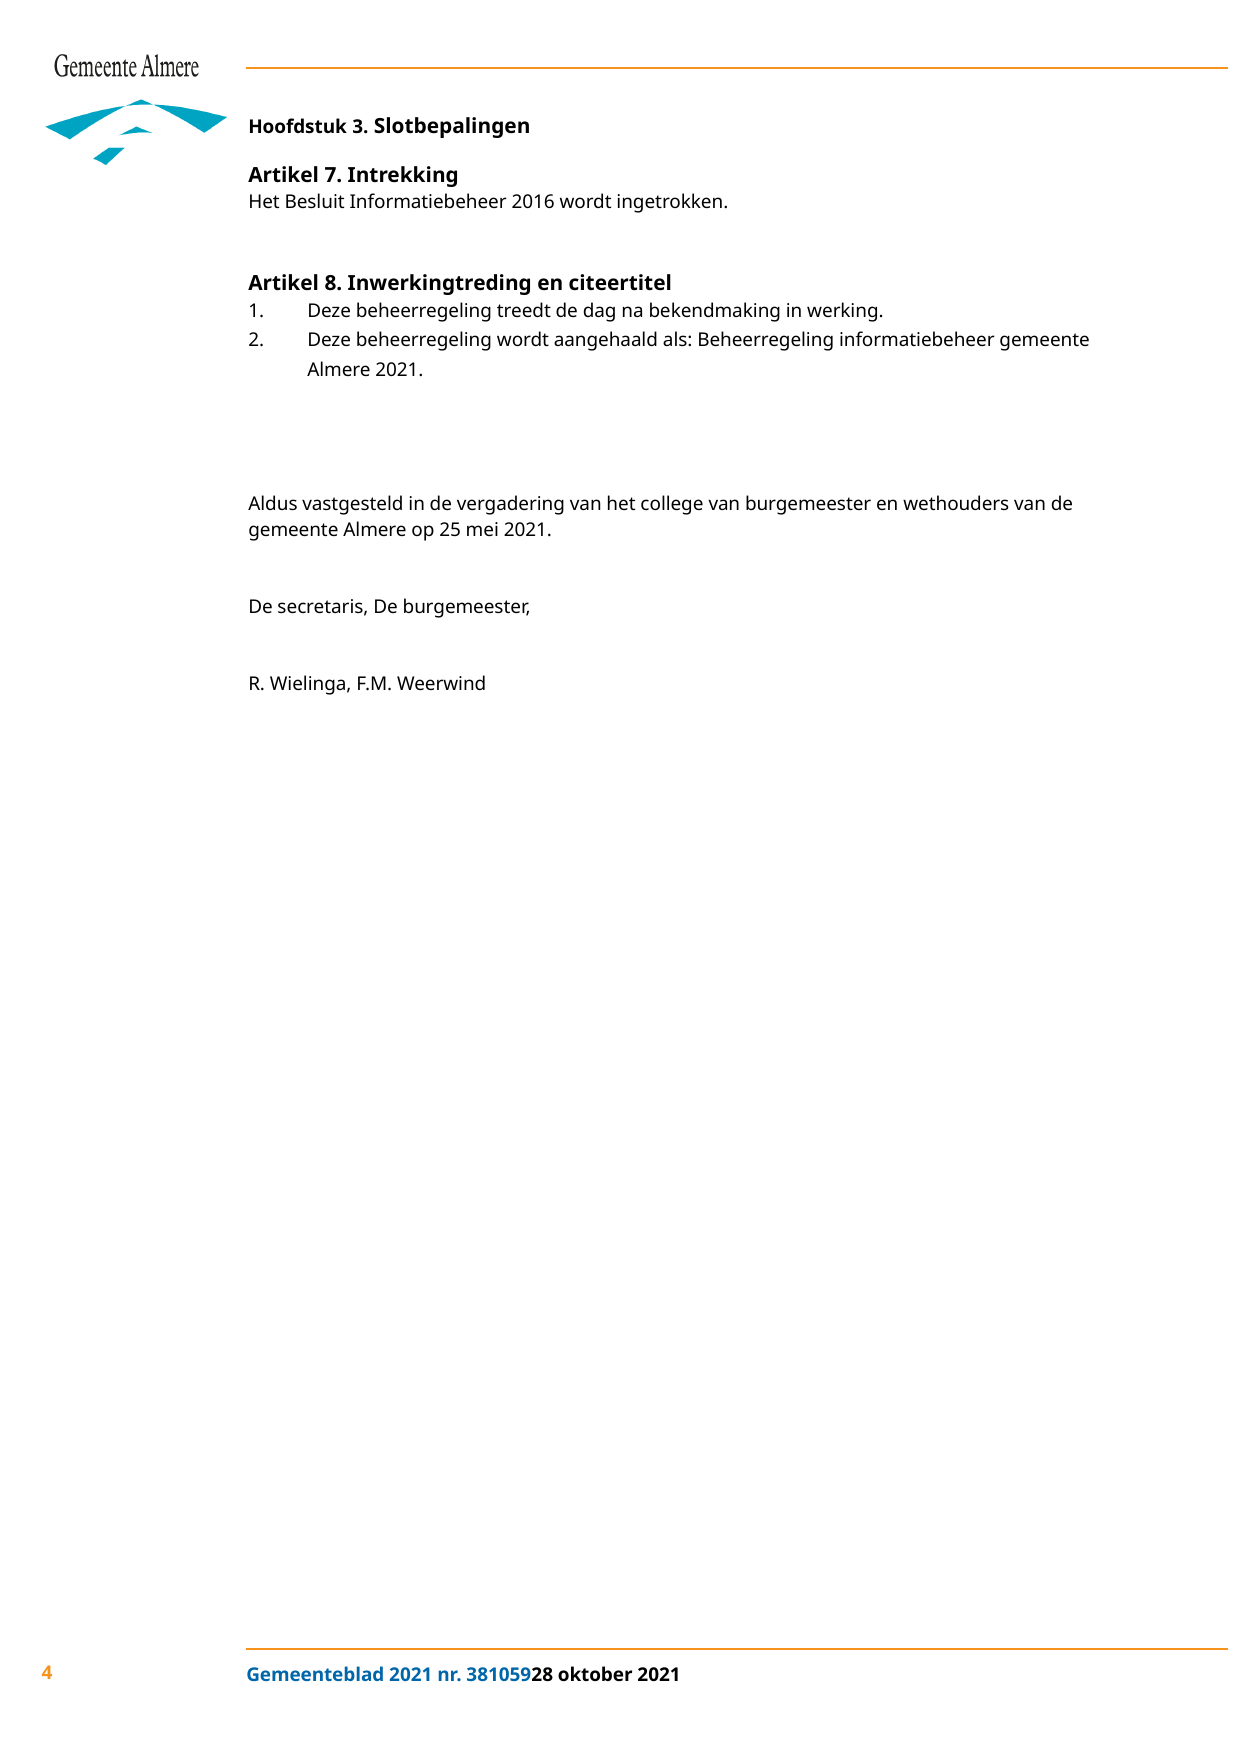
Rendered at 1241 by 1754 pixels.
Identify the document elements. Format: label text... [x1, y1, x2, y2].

text Artikel 7. Intrekking [248, 160, 1152, 188]
text Artikel 8. Inwerkingtreding en citeertitel [248, 268, 1152, 297]
text De secretaris, De burgemeester, [248, 593, 1152, 619]
list Deze beheerregeling treedt de dag na bekendmaking in werking. [248, 297, 1152, 323]
text Aldus vastgesteld in de vergadering van het college van burgemeester en wethouders van de gemeente Almere op 25 mei 2021. [248, 491, 1152, 542]
list Deze beheerregeling wordt aangehaald als: Beheerregeling informatiebeheer gemeente Almere 2021. [248, 327, 1152, 382]
picture [41, 47, 231, 172]
text Hoofdstuk 3. Slotbepalingen [248, 111, 1152, 139]
text R. Wielinga, F.M. Weerwind [248, 671, 1152, 696]
text Het Besluit Informatiebeheer 2016 wordt ingetrokken. [248, 188, 1152, 214]
